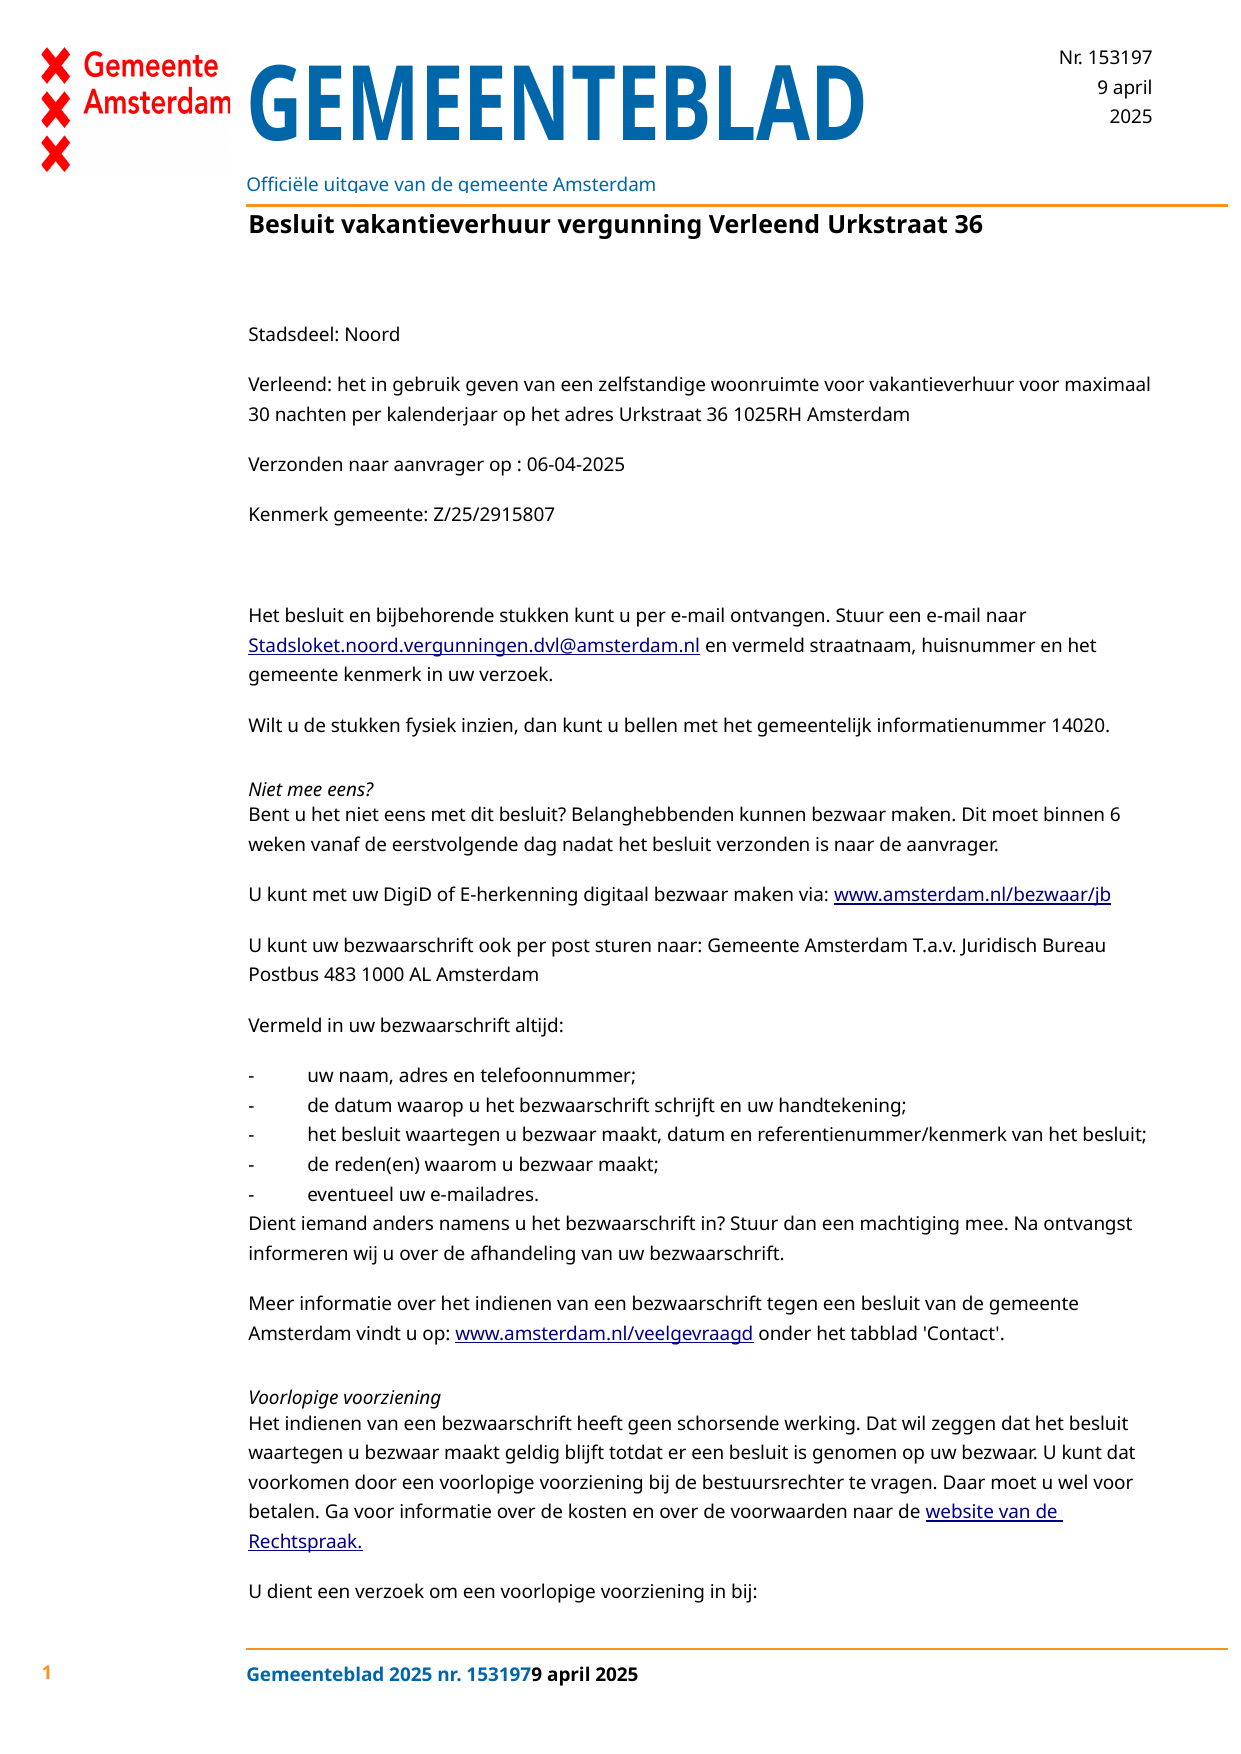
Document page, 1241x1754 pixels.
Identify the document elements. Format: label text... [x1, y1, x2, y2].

text Stadsdeel: Noord [248, 321, 1152, 346]
text Verleend: het in gebruik geven van een zelfstandige woonruimte voor vakantieverhuur voor maximaal 30 nachten per kalenderjaar op het adres Urkstraat 36 1025RH Amsterdam [248, 371, 1152, 426]
list het besluit waartegen u bezwaar maakt, datum en referentienummer/kenmerk van het besluit; [248, 1122, 1152, 1147]
text Het indienen van een bezwaarschrift heeft geen schorsende werking. Dat wil zeggen dat het besluit waartegen u bezwaar maakt geldig blijft totdat er een besluit is genomen op uw bezwaar. U kunt dat voorkomen door een voorlopige voorziening bij de bestuursrechter te vragen. Daar moet u wel voor betalen. Ga voor informatie over de kosten en over de voorwaarden naar de website van de Rechtspraak. [248, 1410, 1152, 1554]
text Dient iemand anders namens u het bezwaarschrift in? Stuur dan een machtiging mee. Na ontvangst informeren wij u over de afhandeling van uw bezwaarschrift. [248, 1210, 1152, 1266]
text Wilt u de stukken fysiek inzien, dan kunt u bellen met het gemeentelijk informatienummer 14020. [248, 712, 1152, 738]
text Verzonden naar aanvrager op : 06-04-2025 [248, 451, 1152, 477]
text Voorlopige voorziening [248, 1384, 1152, 1410]
text Niet mee eens? [248, 776, 1152, 802]
text Kenmerk gemeente: Z/25/2915807 [248, 502, 1152, 527]
text Besluit vakantieverhuur vergunning Verleend Urkstraat 36 [248, 207, 1152, 241]
picture [41, 47, 231, 172]
list de reden(en) waarom u bezwaar maakt; [248, 1151, 1152, 1177]
text Meer informatie over het indienen van een bezwaarschrift tegen een besluit van de gemeente Amsterdam vindt u op: www.amsterdam.nl/veelgevraagd onder het tabblad 'Contact'. [248, 1290, 1152, 1346]
list eventueel uw e-mailadres. [248, 1181, 1152, 1207]
text U kunt uw bezwaarschrift ook per post sturen naar: Gemeente Amsterdam T.a.v. Juridisch Bureau Postbus 483 1000 AL Amsterdam [248, 932, 1152, 987]
text Het besluit en bijbehorende stukken kunt u per e-mail ontvangen. Stuur een e-mail naar Stadsloket.noord.vergunningen.dvl@amsterdam.nl en vermeld straatnaam, huisnummer en het gemeente kenmerk in uw verzoek. [248, 602, 1152, 687]
text U kunt met uw DigiD of E-herkenning digitaal bezwaar maken via: www.amsterdam.nl/bezwaar/jb [248, 882, 1152, 907]
list de datum waarop u het bezwaarschrift schrijft en uw handtekening; [248, 1092, 1152, 1118]
list uw naam, adres en telefoonnummer; [248, 1062, 1152, 1088]
text Vermeld in uw bezwaarschrift altijd: [248, 1012, 1152, 1038]
text U dient een verzoek om een voorlopige voorziening in bij: [248, 1578, 1152, 1604]
text Bent u het niet eens met dit besluit? Belanghebbenden kunnen bezwaar maken. Dit moet binnen 6 weken vanaf de eerstvolgende dag nadat het besluit verzonden is naar de aanvrager. [248, 802, 1152, 857]
